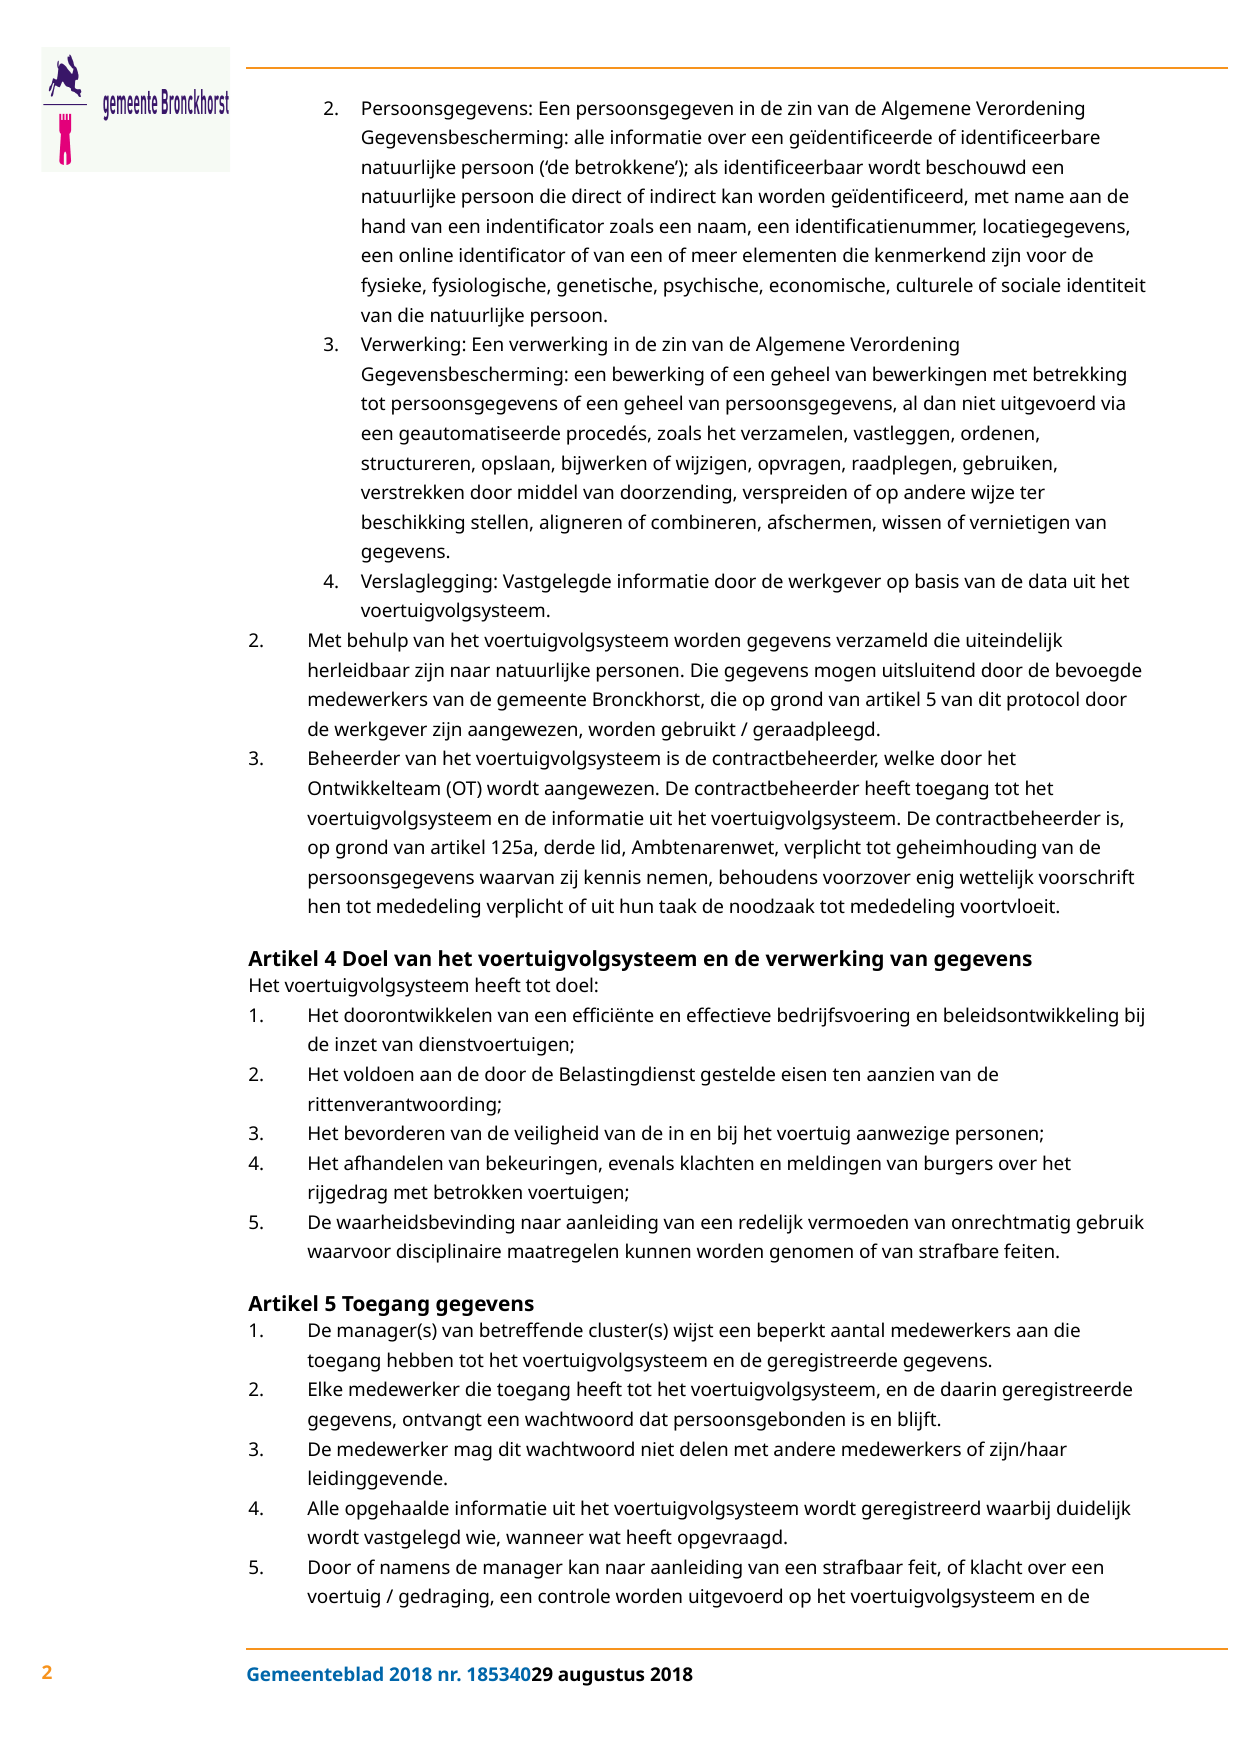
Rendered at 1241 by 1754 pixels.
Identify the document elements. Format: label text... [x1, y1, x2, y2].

list Elke medewerker die toegang heeft tot het voertuigvolgsysteem, en de daarin geregistreerde gegevens, ontvangt een wachtwoord dat persoonsgebonden is en blijft. [248, 1377, 1152, 1432]
list Het bevorderen van de veiligheid van de in en bij het voertuig aanwezige personen; [248, 1120, 1152, 1146]
text Het voertuigvolgsysteem heeft tot doel: [248, 972, 1152, 998]
list Verwerking: Een verwerking in de zin van de Algemene Verordening Gegevensbescherming: een bewerking of een geheel van bewerkingen met betrekking tot persoonsgegevens of een geheel van persoonsgegevens, al dan niet uitgevoerd via een geautomatiseerde procedés, zoals het verzamelen, vastleggen, ordenen, structureren, opslaan, bijwerken of wijzigen, opvragen, raadplegen, gebruiken, verstrekken door middel van doorzending, verspreiden of op andere wijze ter beschikking stellen, aligneren of combineren, afschermen, wissen of vernietigen van gegevens. [323, 331, 1152, 564]
list Door of namens de manager kan naar aanleiding van een strafbaar feit, of klacht over een voertuig / gedraging, een controle worden uitgevoerd op het voertuigvolgsysteem en de [248, 1554, 1152, 1609]
list Beheerder van het voertuigvolgsysteem is de contractbeheerder, welke door het Ontwikkelteam (OT) wordt aangewezen. De contractbeheerder heeft toegang tot het voertuigvolgsysteem en de informatie uit het voertuigvolgsysteem. De contractbeheerder is, op grond van artikel 125a, derde lid, Ambtenarenwet, verplicht tot geheimhouding van de persoonsgegevens waarvan zij kennis nemen, behoudens voorzover enig wettelijk voorschrift hen tot mededeling verplicht of uit hun taak de noodzaak tot mededeling voortvloeit. [248, 746, 1152, 919]
list Alle opgehaalde informatie uit het voertuigvolgsysteem wordt geregistreerd waarbij duidelijk wordt vastgelegd wie, wanneer wat heeft opgevraagd. [248, 1495, 1152, 1550]
list Met behulp van het voertuigvolgsysteem worden gegevens verzameld die uiteindelijk herleidbaar zijn naar natuurlijke personen. Die gegevens mogen uitsluitend door de bevoegde medewerkers van de gemeente Bronckhorst, die op grond van artikel 5 van dit protocol door de werkgever zijn aangewezen, worden gebruikt / geraadpleegd. [248, 627, 1152, 742]
text Artikel 4 Doel van het voertuigvolgsysteem en de verwerking van gegevens [248, 944, 1152, 972]
list Het doorontwikkelen van een efficiënte en effectieve bedrijfsvoering en beleidsontwikkeling bij de inzet van dienstvoertuigen; [248, 1002, 1152, 1057]
list Het voldoen aan de door de Belastingdienst gestelde eisen ten aanzien van de rittenverantwoording; [248, 1061, 1152, 1116]
list Het afhandelen van bekeuringen, evenals klachten en meldingen van burgers over het rijgedrag met betrokken voertuigen; [248, 1150, 1152, 1205]
text Artikel 5 Toegang gegevens [248, 1289, 1152, 1317]
list De manager(s) van betreffende cluster(s) wijst een beperkt aantal medewerkers aan die toegang hebben tot het voertuigvolgsysteem en de geregistreerde gegevens. [248, 1317, 1152, 1373]
list De medewerker mag dit wachtwoord niet delen met andere medewerkers of zijn/haar leidinggevende. [248, 1436, 1152, 1491]
list Persoonsgegevens: Een persoonsgegeven in de zin van de Algemene Verordening Gegevensbescherming: alle informatie over een geïdentificeerde of identificeerbare natuurlijke persoon (‘de betrokkene’); als identificeerbaar wordt beschouwd een natuurlijke persoon die direct of indirect kan worden geïdentificeerd, met name aan de hand van een indentificator zoals een naam, een identificatienummer, locatiegegevens, een online identificator of van een of meer elementen die kenmerkend zijn voor de fysieke, fysiologische, genetische, psychische, economische, culturele of sociale identiteit van die natuurlijke persoon. [323, 95, 1152, 328]
list De waarheidsbevinding naar aanleiding van een redelijk vermoeden van onrechtmatig gebruik waarvoor disciplinaire maatregelen kunnen worden genomen of van strafbare feiten. [248, 1209, 1152, 1264]
picture [41, 47, 231, 172]
list Verslaglegging: Vastgelegde informatie door de werkgever op basis van de data uit het voertuigvolgsysteem. [323, 568, 1152, 623]
